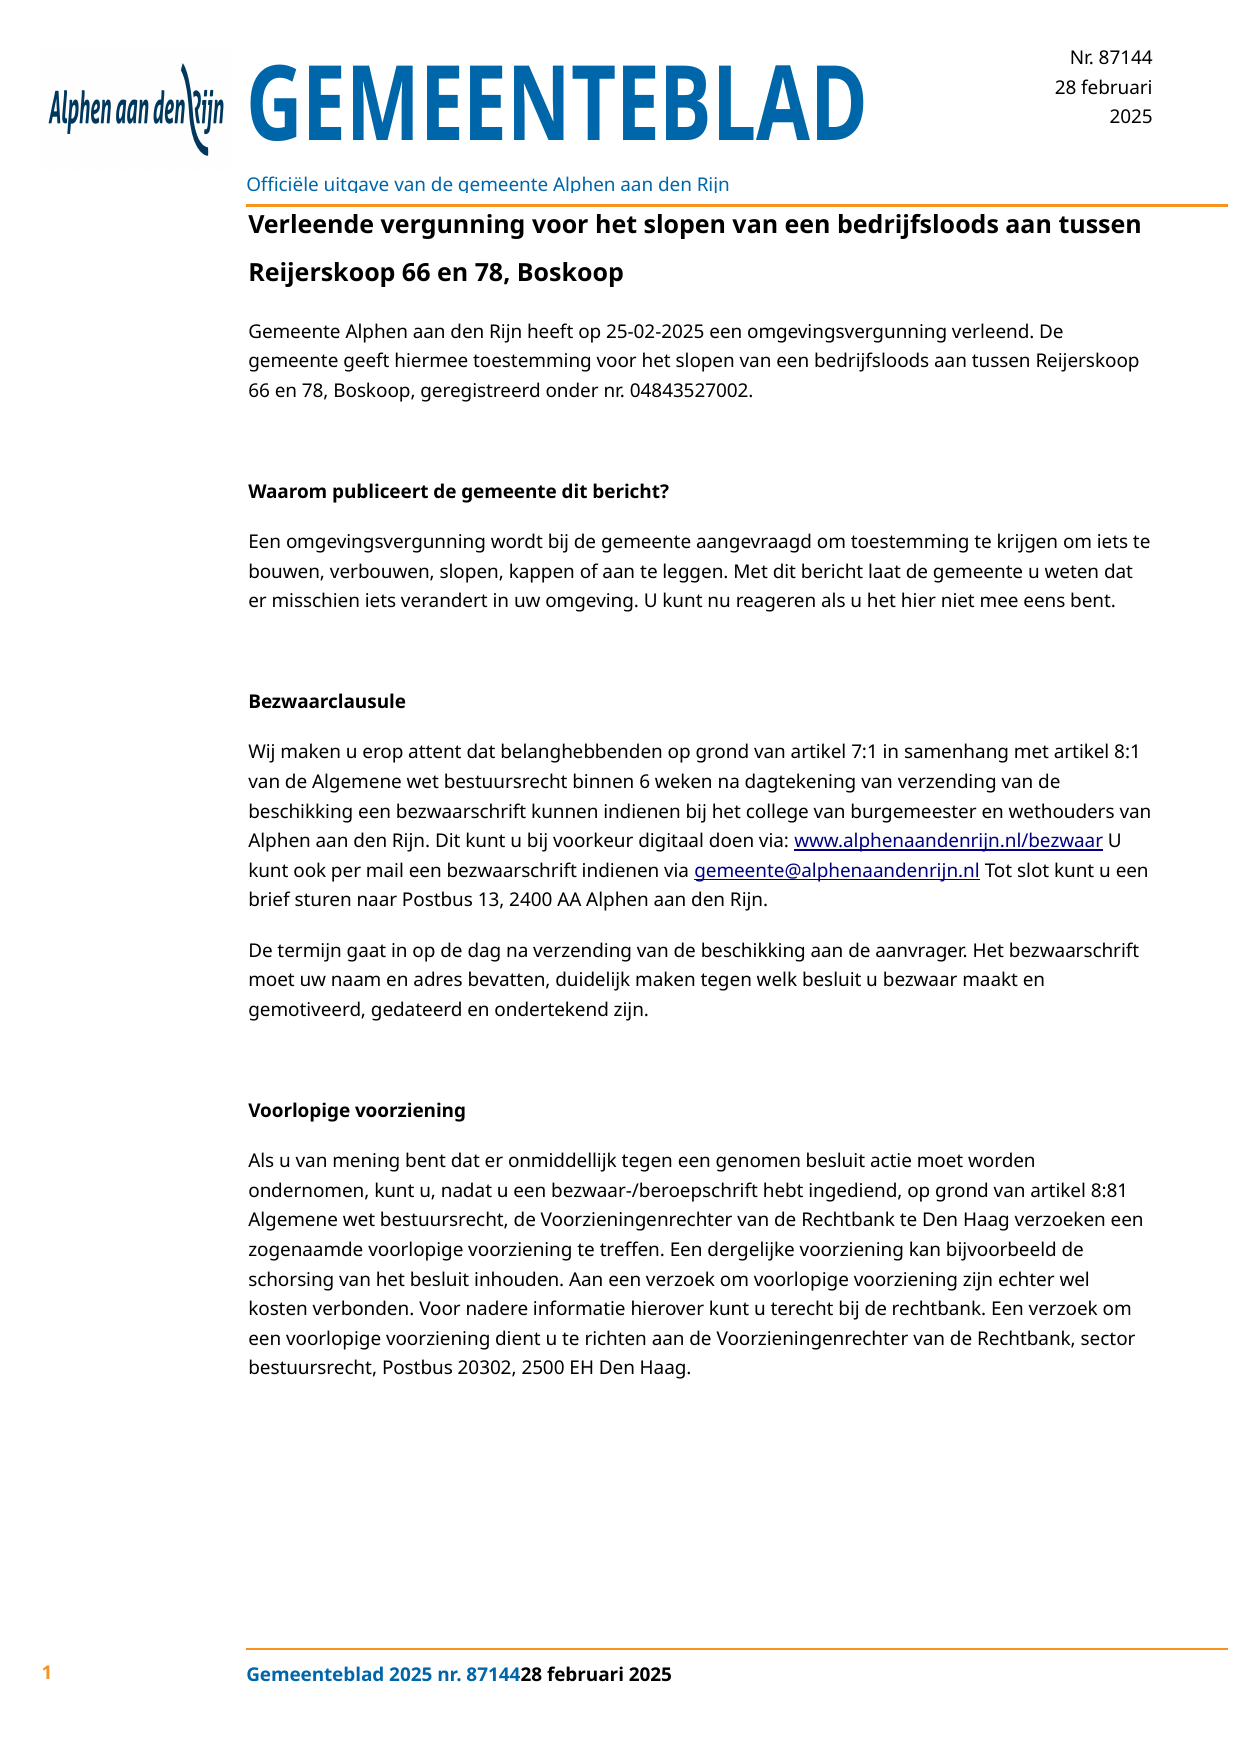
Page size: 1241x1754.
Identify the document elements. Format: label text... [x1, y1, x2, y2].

text Waarom publiceert de gemeente dit bericht? [248, 478, 1152, 504]
text Als u van mening bent dat er onmiddellijk tegen een genomen besluit actie moet worden ondernomen, kunt u, nadat u een bezwaar-/beroepschrift hebt ingediend, op grond van artikel 8:81 Algemene wet bestuursrecht, de Voorzieningenrechter van de Rechtbank te Den Haag verzoeken een zogenaamde voorlopige voorziening te treffen. Een dergelijke voorziening kan bijvoorbeeld de schorsing van het besluit inhouden. Aan een verzoek om voorlopige voorziening zijn echter wel kosten verbonden. Voor nadere informatie hierover kunt u terecht bij de rechtbank. Een verzoek om een voorlopige voorziening dient u te richten aan de Voorzieningenrechter van de Rechtbank, sector bestuursrecht, Postbus 20302, 2500 EH Den Haag. [248, 1147, 1152, 1380]
text Gemeente Alphen aan den Rijn heeft op 25-02-2025 een omgevingsvergunning verleend. De gemeente geeft hiermee toestemming voor het slopen van een bedrijfsloods aan tussen Reijerskoop 66 en 78, Boskoop, geregistreerd onder nr. 04843527002. [248, 318, 1152, 403]
picture [41, 47, 231, 172]
text De termijn gaat in op de dag na verzending van de beschikking aan de aanvrager. Het bezwaarschrift moet uw naam en adres bevatten, duidelijk maken tegen welk besluit u bezwaar maakt en gemotiveerd, gedateerd en ondertekend zijn. [248, 937, 1152, 1022]
text Een omgevingsvergunning wordt bij de gemeente aangevraagd om toestemming te krijgen om iets te bouwen, verbouwen, slopen, kappen of aan te leggen. Met dit bericht laat de gemeente u weten dat er misschien iets verandert in uw omgeving. U kunt nu reageren als u het hier niet mee eens bent. [248, 528, 1152, 613]
text Wij maken u erop attent dat belanghebbenden op grond van artikel 7:1 in samenhang met artikel 8:1 van de Algemene wet bestuursrecht binnen 6 weken na dagtekening van verzending van de beschikking een bezwaarschrift kunnen indienen bij het college van burgemeester en wethouders van Alphen aan den Rijn. Dit kunt u bij voorkeur digitaal doen via: www.alphenaandenrijn.nl/bezwaar U kunt ook per mail een bezwaarschrift indienen via gemeente@alphenaandenrijn.nl Tot slot kunt u een brief sturen naar Postbus 13, 2400 AA Alphen aan den Rijn. [248, 739, 1152, 912]
text Voorlopige voorziening [248, 1097, 1152, 1123]
text Bezwaarclausule [248, 688, 1152, 714]
text Verleende vergunning voor het slopen van een bedrijfsloods aan tussen Reijerskoop 66 en 78, Boskoop [248, 207, 1152, 288]
